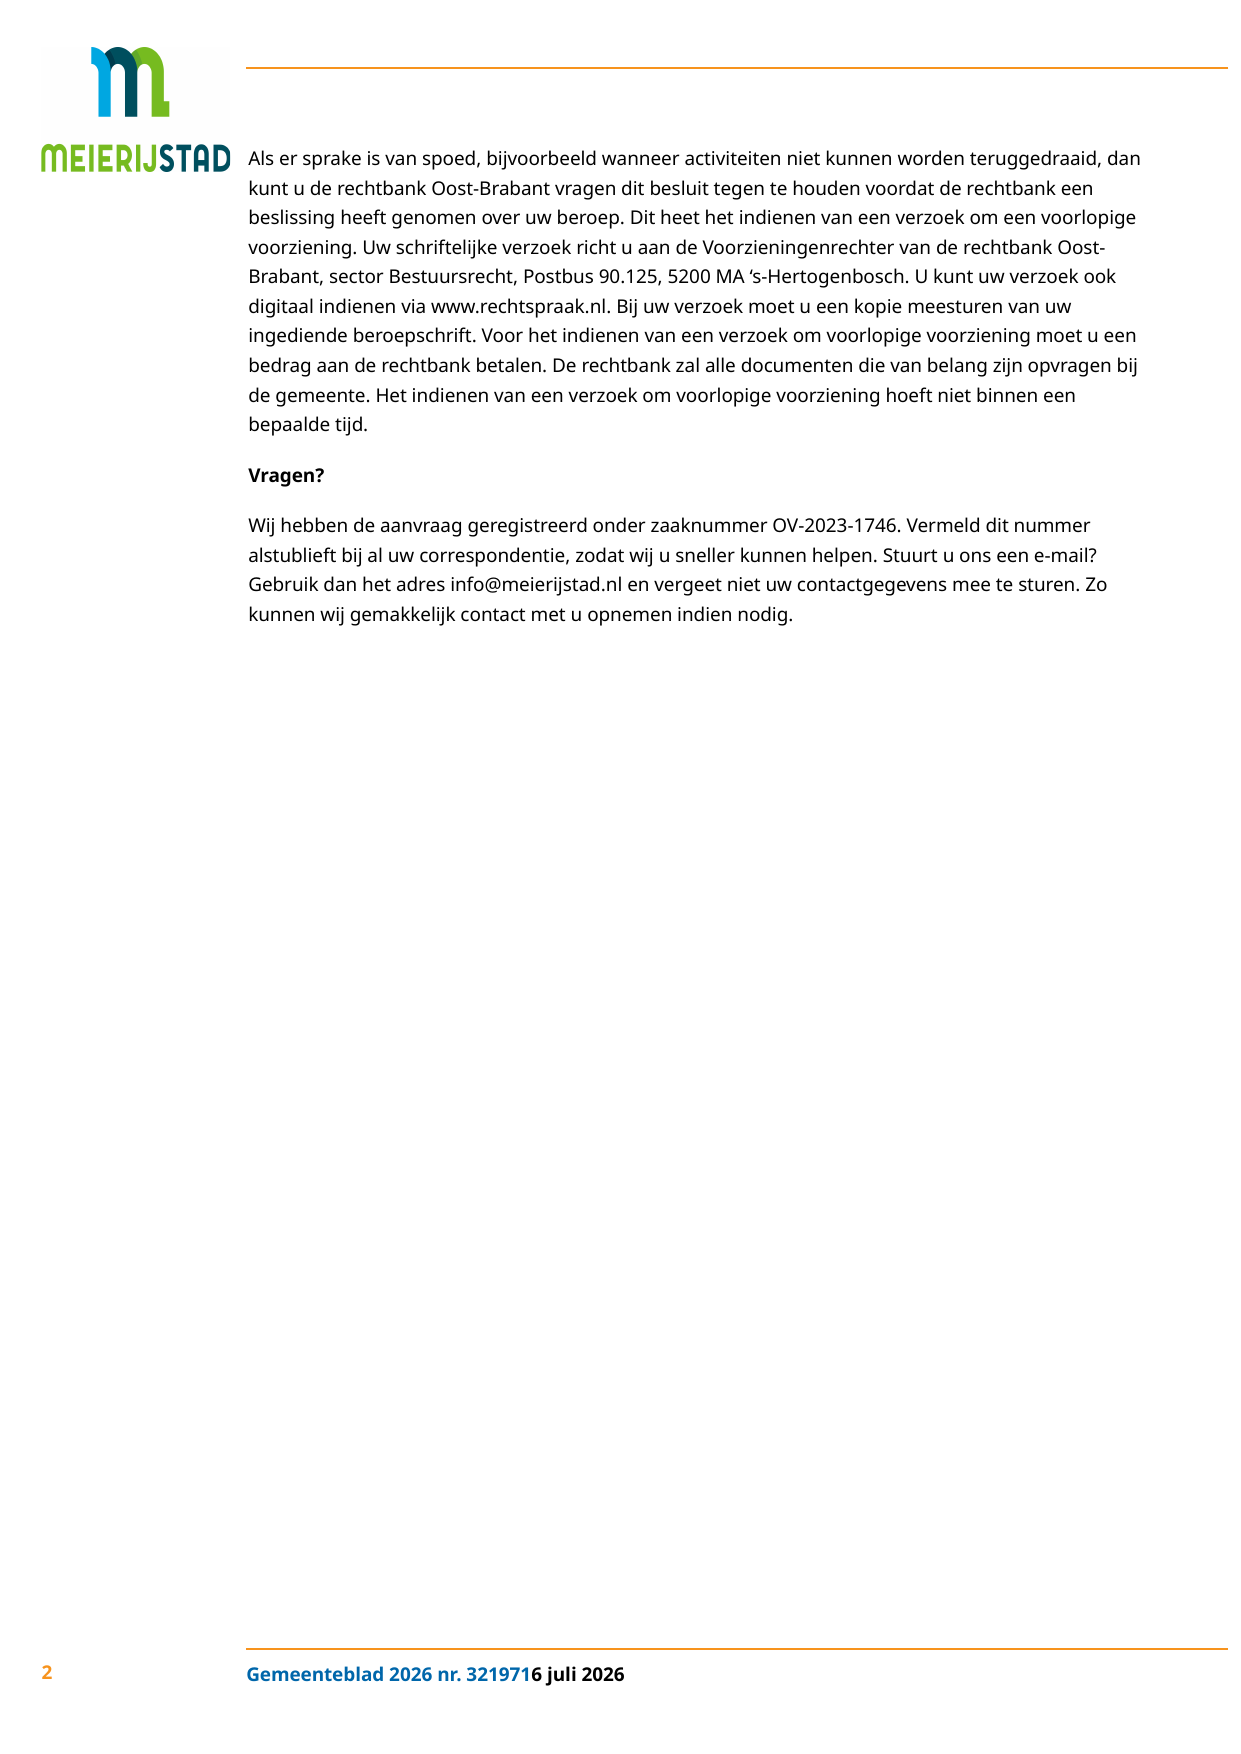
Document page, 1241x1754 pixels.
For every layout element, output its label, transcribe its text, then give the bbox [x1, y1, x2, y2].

text Wij hebben de aanvraag geregistreerd onder zaaknummer OV-2023-1746. Vermeld dit nummer alstublieft bij al uw correspondentie, zodat wij u sneller kunnen helpen. Stuurt u ons een e-mail? Gebruik dan het adres info@meierijstad.nl en vergeet niet uw contactgegevens mee te sturen. Zo kunnen wij gemakkelijk contact met u opnemen indien nodig. [248, 512, 1152, 627]
text Vragen? [248, 462, 1152, 488]
picture [41, 47, 231, 172]
text Als er sprake is van spoed, bijvoorbeeld wanneer activiteiten niet kunnen worden teruggedraaid, dan kunt u de rechtbank Oost-Brabant vragen dit besluit tegen te houden voordat de rechtbank een beslissing heeft genomen over uw beroep. Dit heet het indienen van een verzoek om een voorlopige voorziening. Uw schriftelijke verzoek richt u aan de Voorzieningenrechter van de rechtbank Oost-Brabant, sector Bestuursrecht, Postbus 90.125, 5200 MA ‘s-Hertogenbosch. U kunt uw verzoek ook digitaal indienen via www.rechtspraak.nl. Bij uw verzoek moet u een kopie meesturen van uw ingediende beroepschrift. Voor het indienen van een verzoek om voorlopige voorziening moet u een bedrag aan de rechtbank betalen. De rechtbank zal alle documenten die van belang zijn opvragen bij de gemeente. Het indienen van een verzoek om voorlopige voorziening hoeft niet binnen een bepaalde tijd. [248, 145, 1152, 437]
